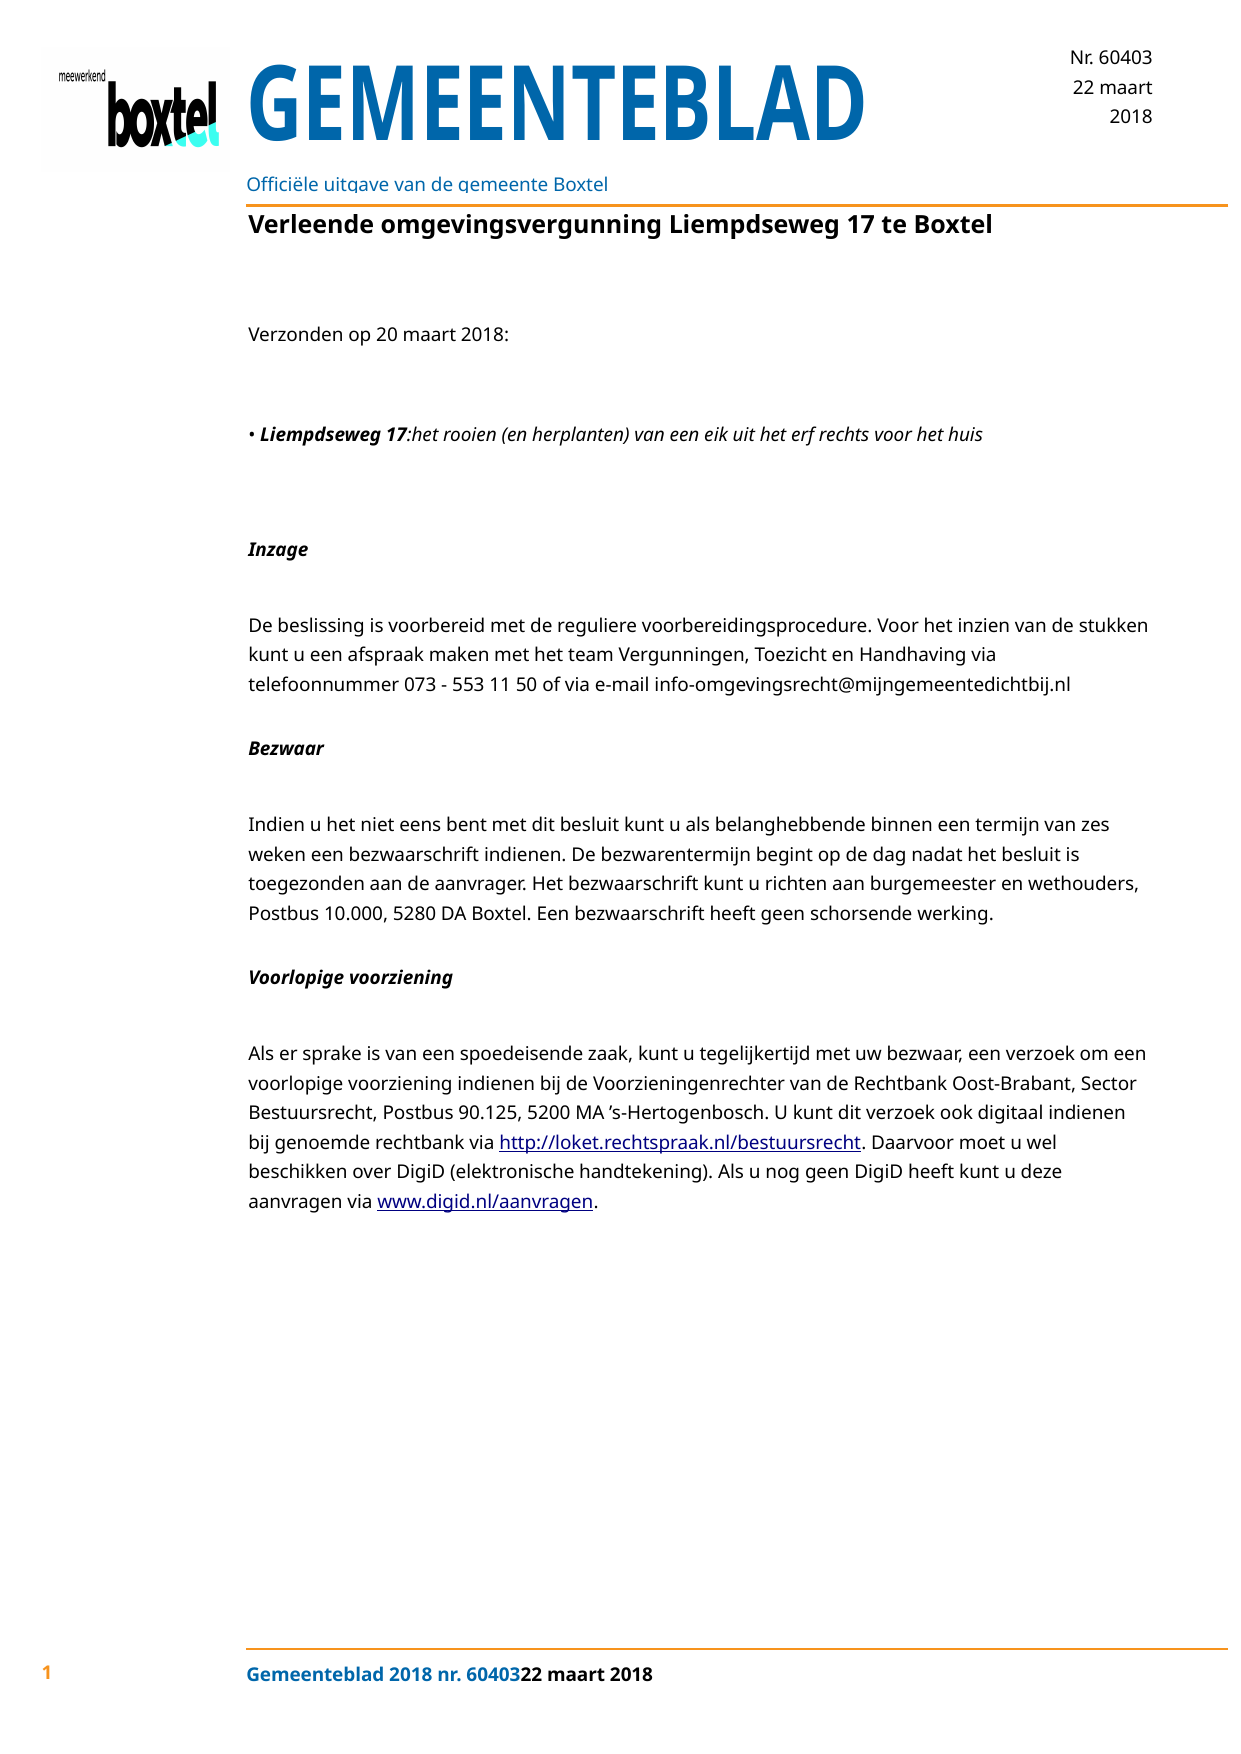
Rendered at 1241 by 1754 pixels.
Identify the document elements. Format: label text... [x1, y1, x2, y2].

text • Liempdseweg 17:het rooien (en herplanten) van een eik uit het erf rechts voor het huis [248, 422, 1152, 447]
text De beslissing is voorbereid met de reguliere voorbereidingsprocedure. Voor het inzien van de stukken kunt u een afspraak maken met het team Vergunningen, Toezicht en Handhaving via telefoonnummer 073 - 553 11 50 of via e-mail info-omgevingsrecht@mijngemeentedichtbij.nl [248, 612, 1152, 697]
text Inzage [248, 536, 1152, 562]
picture [41, 47, 231, 172]
text Verleende omgevingsvergunning Liempdseweg 17 te Boxtel [248, 207, 1152, 241]
text Als er sprake is van een spoedeisende zaak, kunt u tegelijkertijd met uw bezwaar, een verzoek om een voorlopige voorziening indienen bij de Voorzieningenrechter van de Rechtbank Oost-Brabant, Sector Bestuursrecht, Postbus 90.125, 5200 MA ’s-Hertogenbosch. U kunt dit verzoek ook digitaal indienen bij genoemde rechtbank via http://loket.rechtspraak.nl/bestuursrecht. Daarvoor moet u wel beschikken over DigiD (elektronische handtekening). Als u nog geen DigiD heeft kunt u deze aanvragen via www.digid.nl/aanvragen. [248, 1040, 1152, 1214]
text Indien u het niet eens bent met dit besluit kunt u als belanghebbende binnen een termijn van zes weken een bezwaarschrift indienen. De bezwarentermijn begint op de dag nadat het besluit is toegezonden aan de aanvrager. Het bezwaarschrift kunt u richten aan burgemeester en wethouders, Postbus 10.000, 5280 DA Boxtel. Een bezwaarschrift heeft geen schorsende werking. [248, 811, 1152, 926]
text Verzonden op 20 maart 2018: [248, 321, 1152, 346]
text Bezwaar [248, 735, 1152, 761]
text Voorlopige voorziening [248, 964, 1152, 990]
